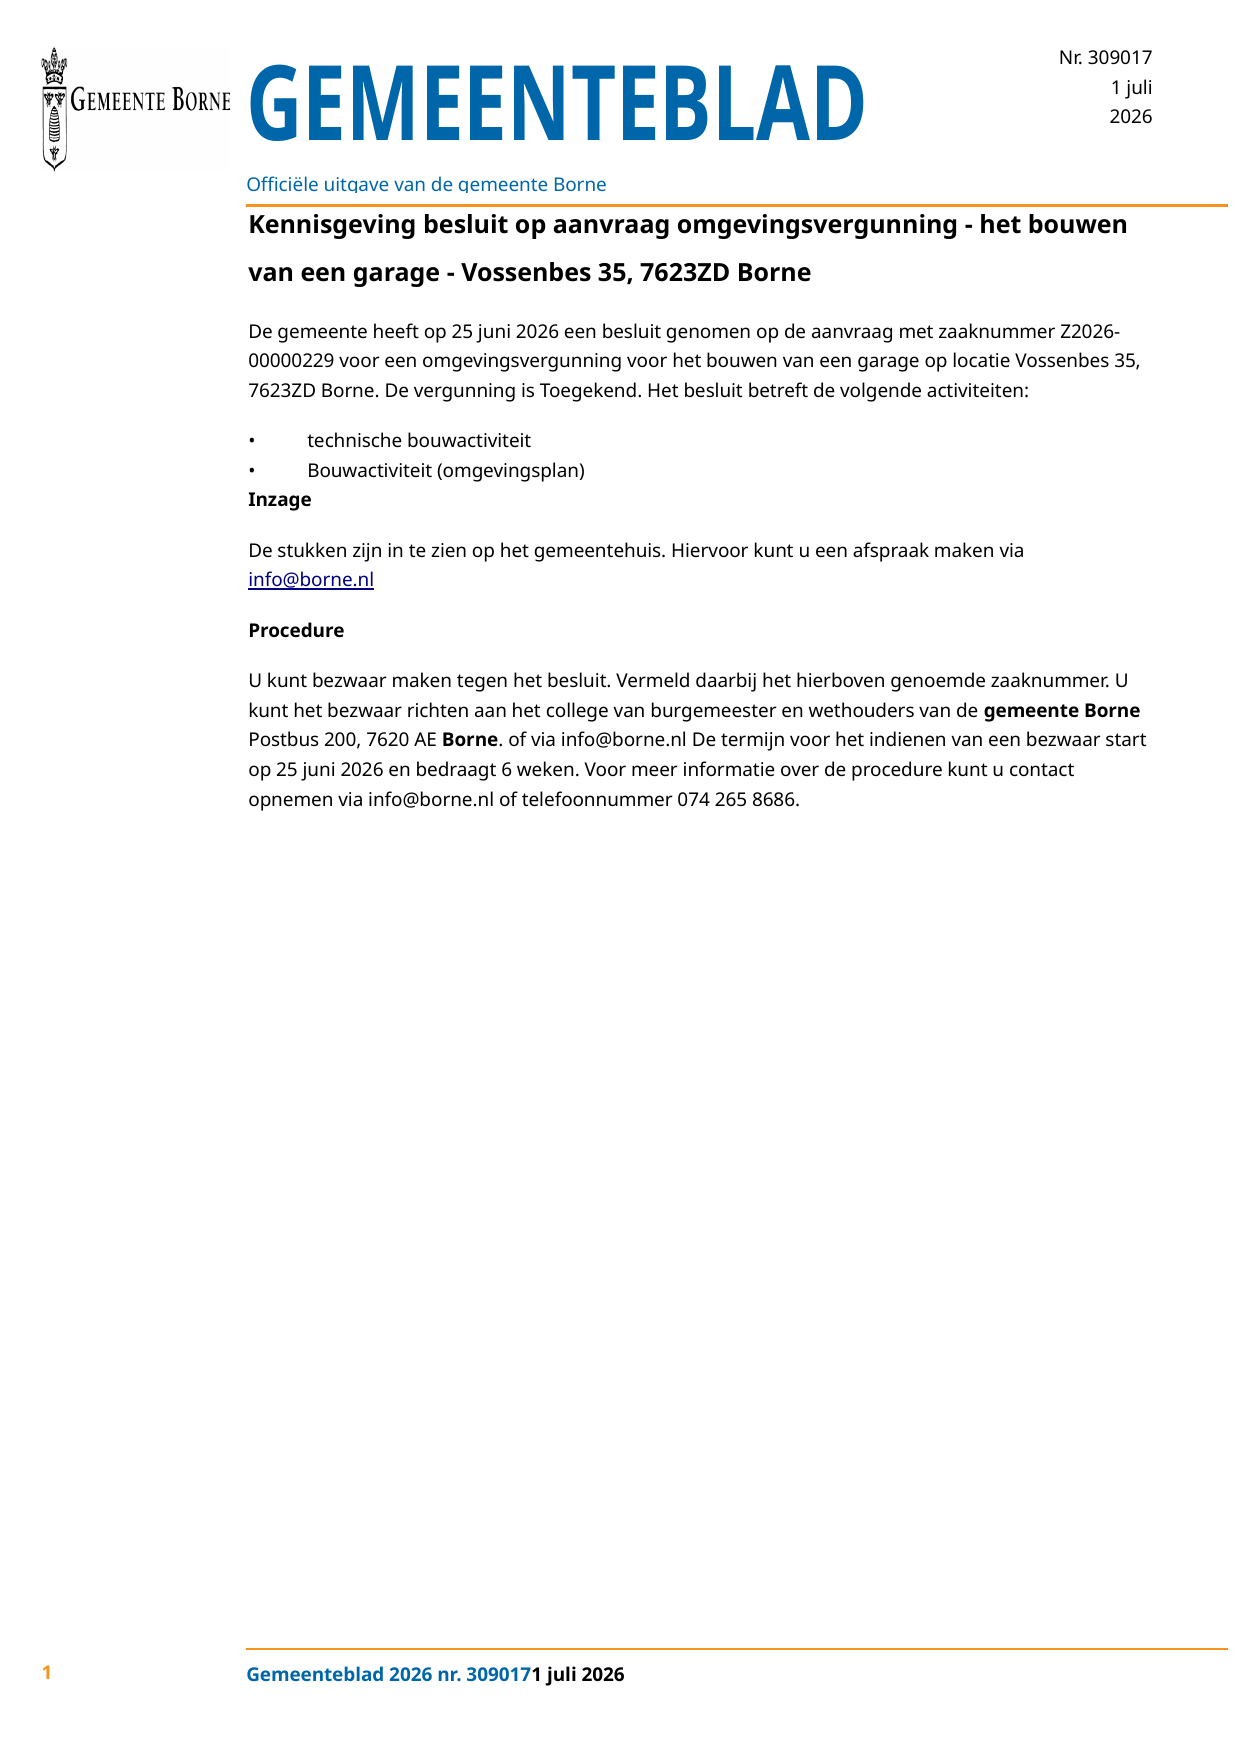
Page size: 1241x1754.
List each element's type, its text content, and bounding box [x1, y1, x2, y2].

text De stukken zijn in te zien op het gemeentehuis. Hiervoor kunt u een afspraak maken via info@borne.nl [248, 537, 1152, 592]
list technische bouwactiviteit [248, 427, 1152, 453]
picture [41, 47, 231, 172]
text U kunt bezwaar maken tegen het besluit. Vermeld daarbij het hierboven genoemde zaaknummer. U kunt het bezwaar richten aan het college van burgemeester en wethouders van de gemeente Borne Postbus 200, 7620 AE Borne. of via info@borne.nl De termijn voor het indienen van een bezwaar start op 25 juni 2026 en bedraagt 6 weken. Voor meer informatie over de procedure kunt u contact opnemen via info@borne.nl of telefoonnummer 074 265 8686. [248, 667, 1152, 812]
text Procedure [248, 617, 1152, 643]
text Inzage [248, 487, 1152, 512]
list Bouwactiviteit (omgevingsplan) [248, 457, 1152, 483]
text Kennisgeving besluit op aanvraag omgevingsvergunning - het bouwen van een garage - Vossenbes 35, 7623ZD Borne [248, 207, 1152, 288]
text De gemeente heeft op 25 juni 2026 een besluit genomen op de aanvraag met zaaknummer Z2026-00000229 voor een omgevingsvergunning voor het bouwen van een garage op locatie Vossenbes 35, 7623ZD Borne. De vergunning is Toegekend. Het besluit betreft de volgende activiteiten: [248, 318, 1152, 403]
